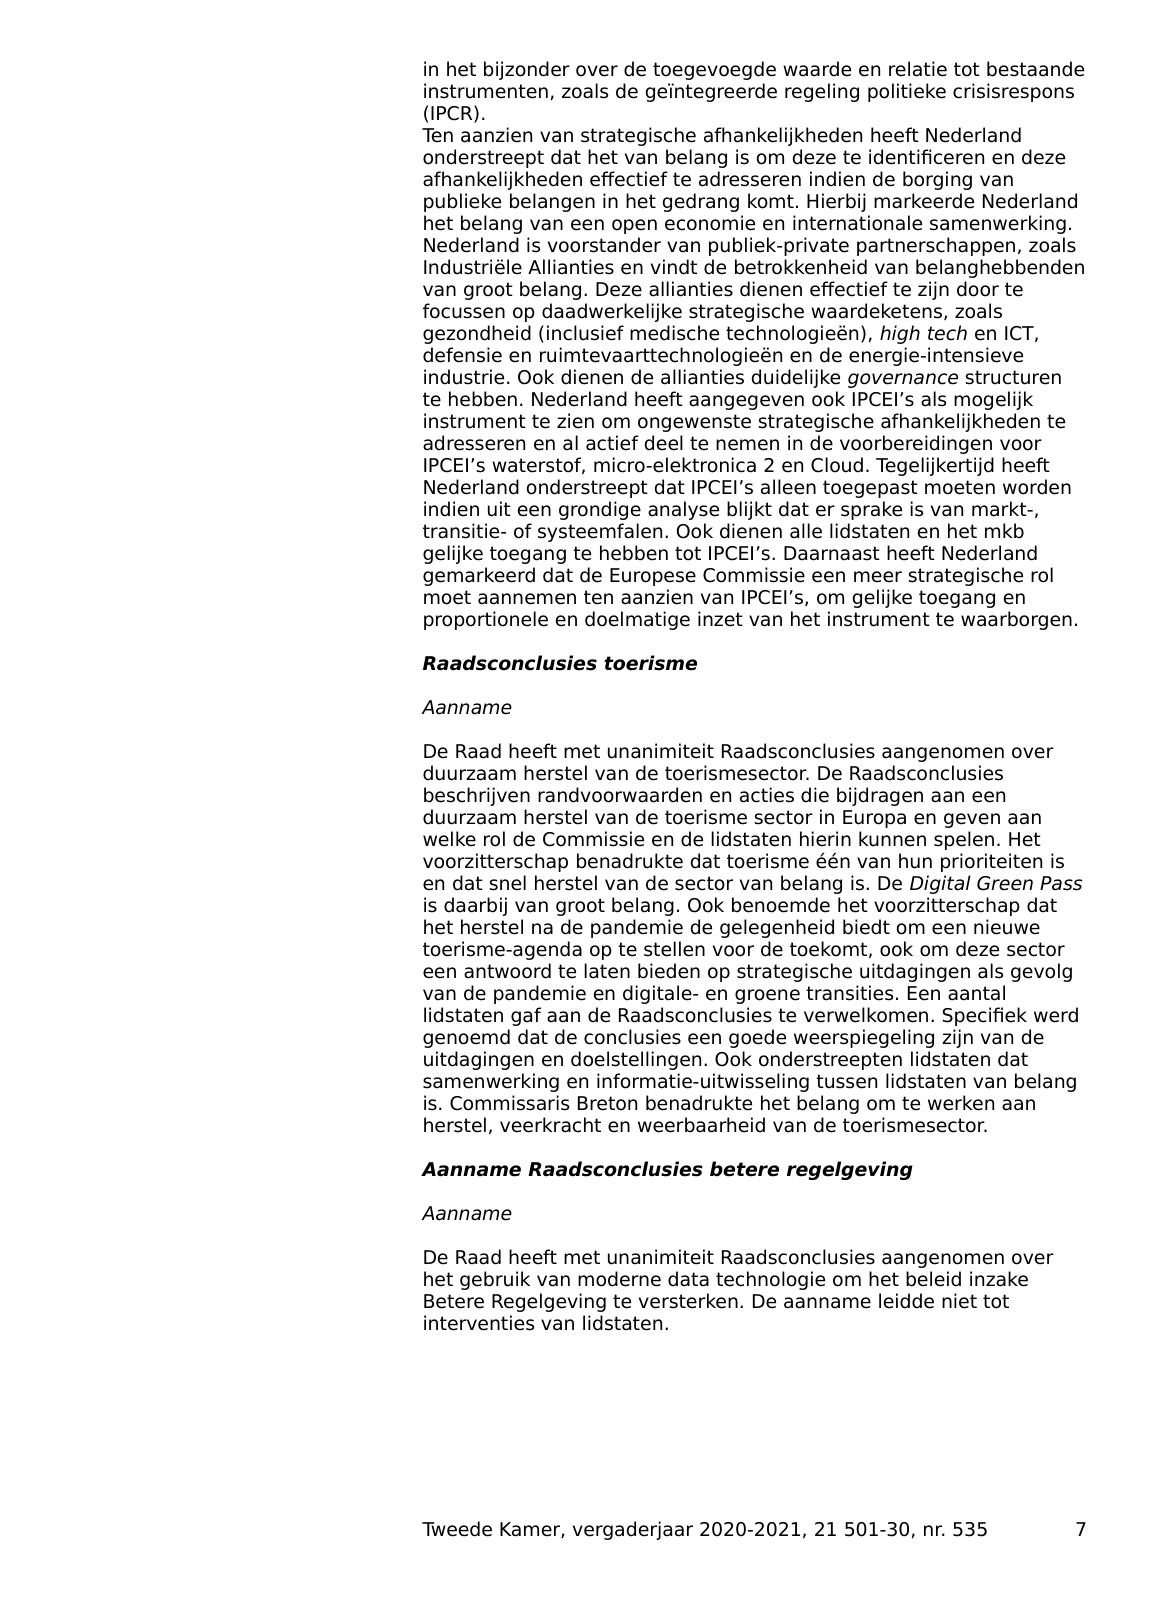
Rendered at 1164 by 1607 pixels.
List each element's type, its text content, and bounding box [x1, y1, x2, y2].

text in het bijzonder over de toegevoegde waarde en relatie tot bestaande instrumenten, zoals de geïntegreerde regeling politieke crisisrespons (IPCR). [422, 59, 1087, 125]
subtitle Aanname [422, 1203, 1087, 1225]
text De Raad heeft met unanimiteit Raadsconclusies aangenomen over het gebruik van moderne data technologie om het beleid inzake Betere Regelgeving te versterken. De aanname leidde niet tot interventies van lidstaten. [422, 1247, 1087, 1335]
subtitle Aanname Raadsconclusies betere regelgeving [422, 1159, 1087, 1181]
text Ten aanzien van strategische afhankelijkheden heeft Nederland onderstreept dat het van belang is om deze te identificeren en deze afhankelijkheden effectief te adresseren indien de borging van publieke belangen in het gedrang komt. Hierbij markeerde Nederland het belang van een open economie en internationale samenwerking. Nederland is voorstander van publiek-private partnerschappen, zoals Industriële Allianties en vindt de betrokkenheid van belanghebbenden van groot belang. Deze allianties dienen effectief te zijn door te focussen op daadwerkelijke strategische waardeketens, zoals gezondheid (inclusief medische technologieën), high tech en ICT, defensie en ruimtevaarttechnologieën en de energie-intensieve industrie. Ook dienen de allianties duidelijke governance structuren te hebben. Nederland heeft aangegeven ook IPCEI’s als mogelijk instrument te zien om ongewenste strategische afhankelijkheden te adresseren en al actief deel te nemen in de voorbereidingen voor IPCEI’s waterstof, micro-elektronica 2 en Cloud. Tegelijkertijd heeft Nederland onderstreept dat IPCEI’s alleen toegepast moeten worden indien uit een grondige analyse blijkt dat er sprake is van markt-, transitie- of systeemfalen. Ook dienen alle lidstaten en het mkb gelijke toegang te hebben tot IPCEI’s. Daarnaast heeft Nederland gemarkeerd dat de Europese Commissie een meer strategische rol moet aannemen ten aanzien van IPCEI’s, om gelijke toegang en proportionele en doelmatige inzet van het instrument te waarborgen. [422, 125, 1087, 631]
subtitle Raadsconclusies toerisme [422, 653, 1087, 675]
subtitle Aanname [422, 697, 1087, 719]
text De Raad heeft met unanimiteit Raadsconclusies aangenomen over duurzaam herstel van de toerismesector. De Raadsconclusies beschrijven randvoorwaarden en acties die bijdragen aan een duurzaam herstel van de toerisme sector in Europa en geven aan welke rol de Commissie en de lidstaten hierin kunnen spelen. Het voorzitterschap benadrukte dat toerisme één van hun prioriteiten is en dat snel herstel van de sector van belang is. De Digital Green Pass is daarbij van groot belang. Ook benoemde het voorzitterschap dat het herstel na de pandemie de gelegenheid biedt om een nieuwe toerisme-agenda op te stellen voor de toekomt, ook om deze sector een antwoord te laten bieden op strategische uitdagingen als gevolg van de pandemie en digitale- en groene transities. Een aantal lidstaten gaf aan de Raadsconclusies te verwelkomen. Specifiek werd genoemd dat de conclusies een goede weerspiegeling zijn van de uitdagingen en doelstellingen. Ook onderstreepten lidstaten dat samenwerking en informatie-uitwisseling tussen lidstaten van belang is. Commissaris Breton benadrukte het belang om te werken aan herstel, veerkracht en weerbaarheid van de toerismesector. [422, 741, 1087, 1137]
